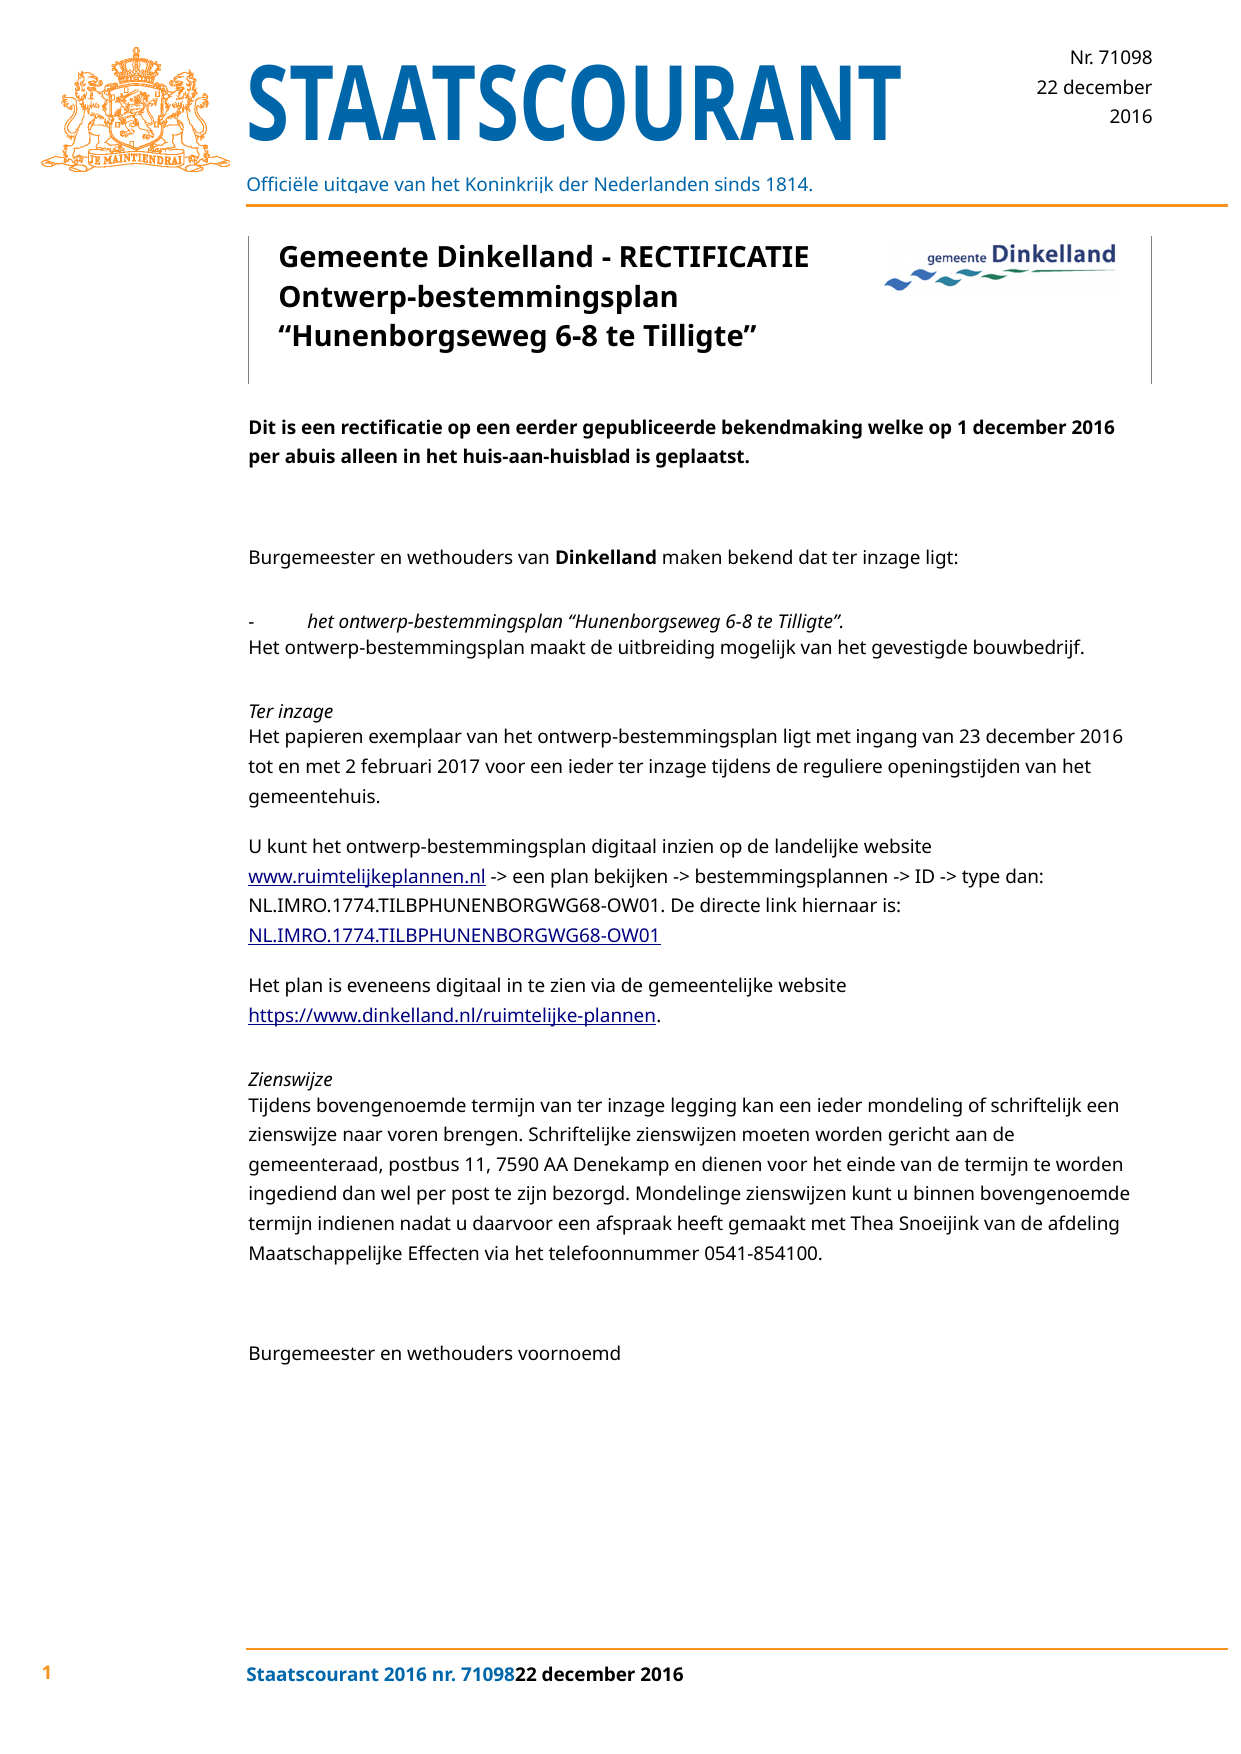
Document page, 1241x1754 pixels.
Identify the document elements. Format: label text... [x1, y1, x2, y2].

text Zienswijze [248, 1066, 1152, 1092]
list het ontwerp-bestemmingsplan “Hunenborgseweg 6-8 te Tilligte”. [248, 608, 1152, 634]
table_header Gemeente Dinkelland - RECTIFICATIE Ontwerp-bestemmingsplan “Hunenborgseweg 6-8 te Tilligte” [249, 236, 850, 384]
table_header [850, 236, 1151, 384]
text Dit is een rectificatie op een eerder gepubliceerde bekendmaking welke op 1 december 2016 per abuis alleen in het huis-aan-huisblad is geplaatst. [248, 414, 1152, 469]
text U kunt het ontwerp-bestemmingsplan digitaal inzien op de landelijke website www.ruimtelijkeplannen.nl -> een plan bekijken -> bestemmingsplannen -> ID -> type dan: NL.IMRO.1774.TILBPHUNENBORGWG68-OW01. De directe link hiernaar is: NL.IMRO.1774.TILBPHUNENBORGWG68-OW01 [248, 833, 1152, 948]
text Ter inzage [248, 698, 1152, 724]
text Het papieren exemplaar van het ontwerp-bestemmingsplan ligt met ingang van 23 december 2016 tot en met 2 februari 2017 voor een ieder ter inzage tijdens de reguliere openingstijden van het gemeentehuis. [248, 724, 1152, 809]
text Het ontwerp-bestemmingsplan maakt de uitbreiding mogelijk van het gevestigde bouwbedrijf. [248, 634, 1152, 660]
text Burgemeester en wethouders van Dinkelland maken bekend dat ter inzage ligt: [248, 544, 1152, 570]
picture [41, 47, 231, 172]
picture [882, 236, 1119, 296]
text Tijdens bovengenoemde termijn van ter inzage legging kan een ieder mondeling of schriftelijk een zienswijze naar voren brengen. Schriftelijke zienswijzen moeten worden gericht aan de gemeenteraad, postbus 11, 7590 AA Denekamp en dienen voor het einde van de termijn te worden ingediend dan wel per post te zijn bezorgd. Mondelinge zienswijzen kunt u binnen bovengenoemde termijn indienen nadat u daarvoor een afspraak heeft gemaakt met Thea Snoeijink van de afdeling Maatschappelijke Effecten via het telefoonnummer 0541-854100. [248, 1092, 1152, 1265]
text Het plan is eveneens digitaal in te zien via de gemeentelijke website https://www.dinkelland.nl/ruimtelijke-plannen. [248, 972, 1152, 1028]
text Burgemeester en wethouders voornoemd [248, 1341, 1152, 1366]
